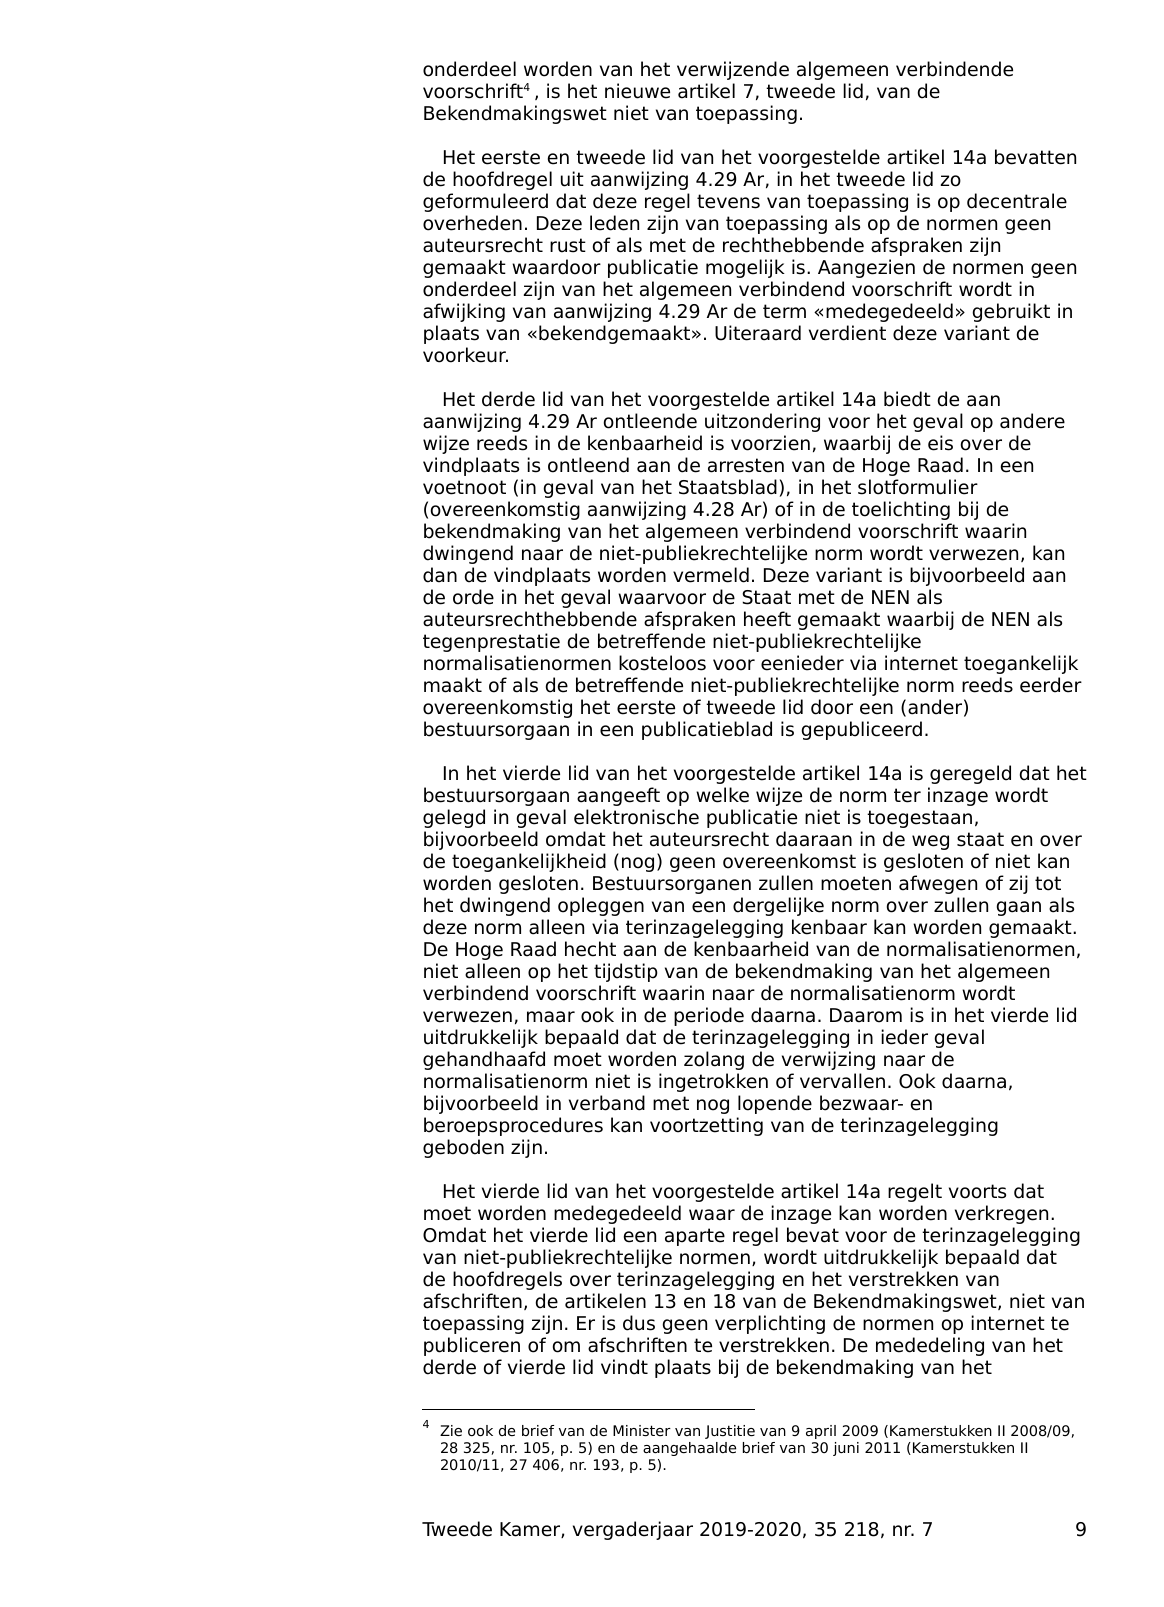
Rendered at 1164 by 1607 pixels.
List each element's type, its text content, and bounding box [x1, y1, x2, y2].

text Het vierde lid van het voorgestelde artikel 14a regelt voorts dat moet worden medegedeeld waar de inzage kan worden verkregen. Omdat het vierde lid een aparte regel bevat voor de terinzagelegging van niet-publiekrechtelijke normen, wordt uitdrukkelijk bepaald dat de hoofdregels over terinzagelegging en het verstrekken van afschriften, de artikelen 13 en 18 van de Bekendmakingswet, niet van toepassing zijn. Er is dus geen verplichting de normen op internet te publiceren of om afschriften te verstrekken. De mededeling van het derde of vierde lid vindt plaats bij de bekendmaking van het [422, 1181, 1087, 1379]
text Het eerste en tweede lid van het voorgestelde artikel 14a bevatten de hoofdregel uit aanwijzing 4.29 Ar, in het tweede lid zo geformuleerd dat deze regel tevens van toepassing is op decentrale overheden. Deze leden zijn van toepassing als op de normen geen auteursrecht rust of als met de rechthebbende afspraken zijn gemaakt waardoor publicatie mogelijk is. Aangezien de normen geen onderdeel zijn van het algemeen verbindend voorschrift wordt in afwijking van aanwijzing 4.29 Ar de term «medegedeeld» gebruikt in plaats van «bekendgemaakt». Uiteraard verdient deze variant de voorkeur. [422, 147, 1087, 367]
text onderdeel worden van het verwijzende algemeen verbindende voorschrift, is het nieuwe artikel 7, tweede lid, van de Bekendmakingswet niet van toepassing. [422, 59, 1087, 125]
text In het vierde lid van het voorgestelde artikel 14a is geregeld dat het bestuursorgaan aangeeft op welke wijze de norm ter inzage wordt gelegd in geval elektronische publicatie niet is toegestaan, bijvoorbeeld omdat het auteursrecht daaraan in de weg staat en over de toegankelijkheid (nog) geen overeenkomst is gesloten of niet kan worden gesloten. Bestuursorganen zullen moeten afwegen of zij tot het dwingend opleggen van een dergelijke norm over zullen gaan als deze norm alleen via terinzagelegging kenbaar kan worden gemaakt. De Hoge Raad hecht aan de kenbaarheid van de normalisatienormen, niet alleen op het tijdstip van de bekendmaking van het algemeen verbindend voorschrift waarin naar de normalisatienorm wordt verwezen, maar ook in de periode daarna. Daarom is in het vierde lid uitdrukkelijk bepaald dat de terinzagelegging in ieder geval gehandhaafd moet worden zolang de verwijzing naar de normalisatienorm niet is ingetrokken of vervallen. Ook daarna, bijvoorbeeld in verband met nog lopende bezwaar- en beroepsprocedures kan voortzetting van de terinzagelegging geboden zijn. [422, 763, 1087, 1159]
text Het derde lid van het voorgestelde artikel 14a biedt de aan aanwijzing 4.29 Ar ontleende uitzondering voor het geval op andere wijze reeds in de kenbaarheid is voorzien, waarbij de eis over de vindplaats is ontleend aan de arresten van de Hoge Raad. In een voetnoot (in geval van het Staatsblad), in het slotformulier (overeenkomstig aanwijzing 4.28 Ar) of in de toelichting bij de bekendmaking van het algemeen verbindend voorschrift waarin dwingend naar de niet-publiekrechtelijke norm wordt verwezen, kan dan de vindplaats worden vermeld. Deze variant is bijvoorbeeld aan de orde in het geval waarvoor de Staat met de NEN als auteursrechthebbende afspraken heeft gemaakt waarbij de NEN als tegenprestatie de betreffende niet-publiekrechtelijke normalisatienormen kosteloos voor eenieder via internet toegankelijk maakt of als de betreffende niet-publiekrechtelijke norm reeds eerder overeenkomstig het eerste of tweede lid door een (ander) bestuursorgaan in een publicatieblad is gepubliceerd. [422, 389, 1087, 741]
text Zie ook de brief van de Minister van Justitie van 9 april 2009 (Kamerstukken II 2008/09, 28 325, nr. 105, p. 5) en de aangehaalde brief van 30 juni 2011 (Kamerstukken II 2010/11, 27 406, nr. 193, p. 5). [422, 1418, 1087, 1474]
